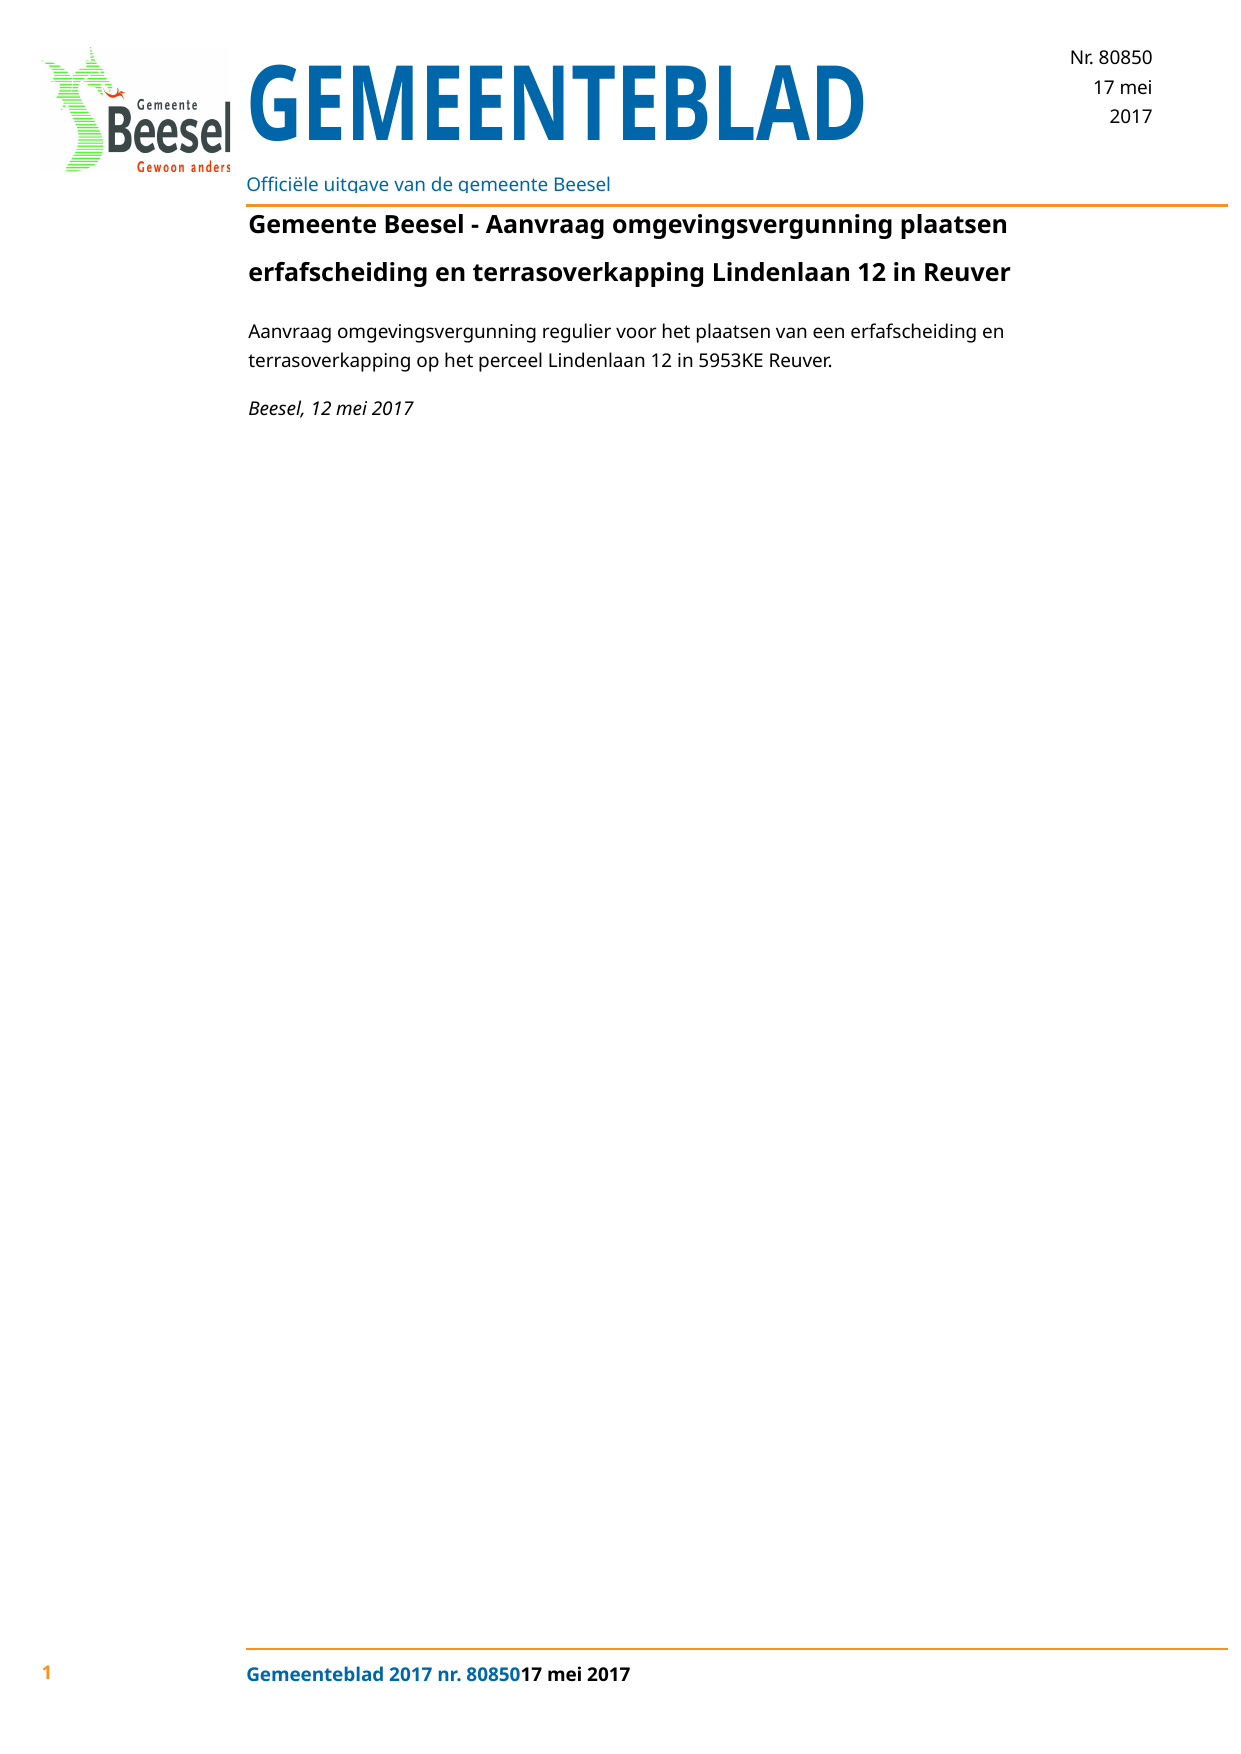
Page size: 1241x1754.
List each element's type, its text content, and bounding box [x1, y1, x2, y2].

text Beesel, 12 mei 2017 [248, 395, 1152, 421]
picture [41, 47, 231, 172]
text Aanvraag omgevingsvergunning regulier voor het plaatsen van een erfafscheiding en terrasoverkapping op het perceel Lindenlaan 12 in 5953KE Reuver. [248, 318, 1152, 373]
text Gemeente Beesel - Aanvraag omgevingsvergunning plaatsen erfafscheiding en terrasoverkapping Lindenlaan 12 in Reuver [248, 207, 1152, 288]
